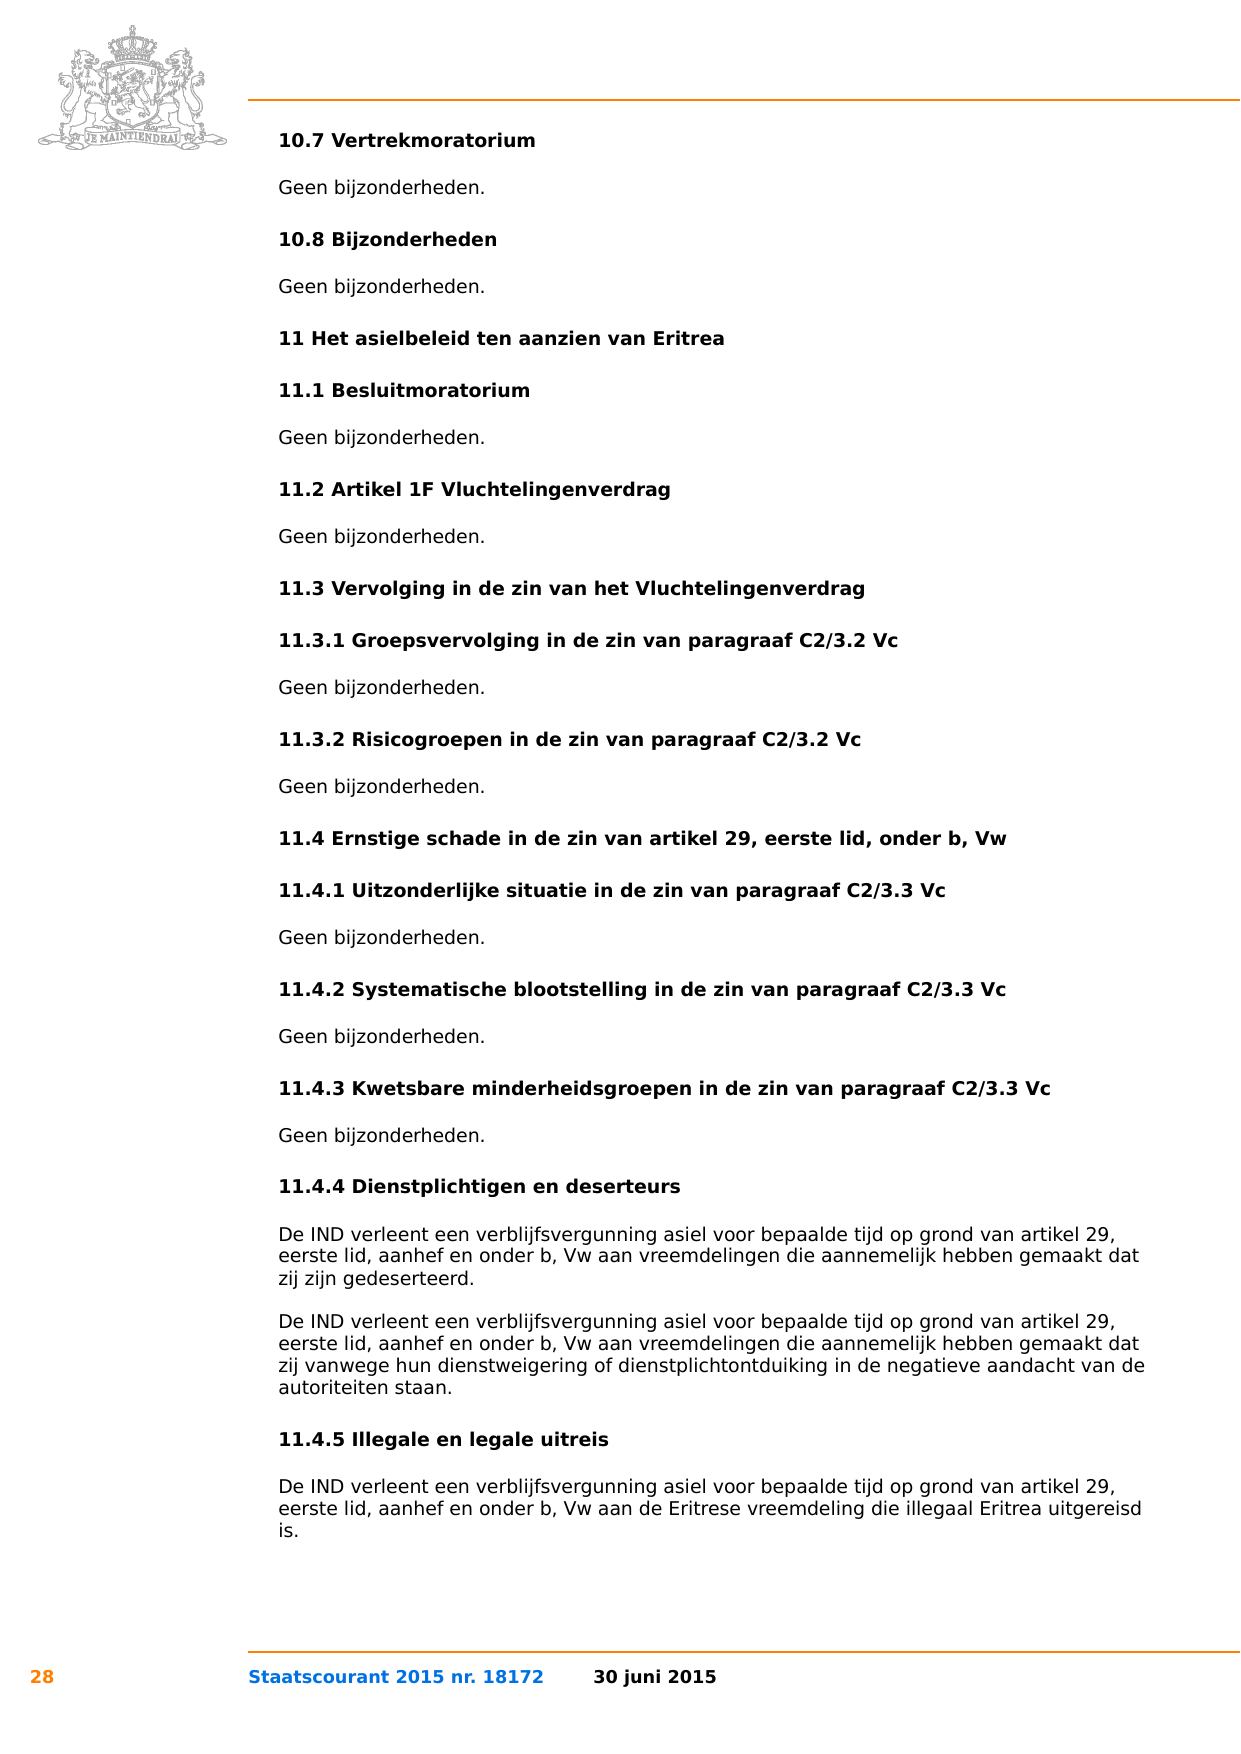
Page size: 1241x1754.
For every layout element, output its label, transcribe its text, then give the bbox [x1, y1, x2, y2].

text De IND verleent een verblijfsvergunning asiel voor bepaalde tijd op grond van artikel 29, eerste lid, aanhef en onder b, Vw aan vreemdelingen die aannemelijk hebben gemaakt dat zij vanwege hun dienstweigering of dienstplichtontduiking in de negatieve aandacht van de autoriteiten staan. [278, 1311, 1163, 1399]
text Geen bijzonderheden. [278, 526, 1163, 548]
subtitle 11.4 Ernstige schade in de zin van artikel 29, eerste lid, onder b, Vw [278, 828, 1163, 849]
picture [38, 25, 227, 150]
text Geen bijzonderheden. [278, 427, 1163, 449]
subtitle 10.8 Bijzonderheden [278, 229, 1163, 251]
subtitle 11.4.5 Illegale en legale uitreis [278, 1429, 1163, 1451]
subtitle 11 Het asielbeleid ten aanzien van Eritrea [278, 328, 1163, 350]
text Geen bijzonderheden. [278, 1124, 1163, 1146]
subtitle 11.4.2 Systematische blootstelling in de zin van paragraaf C2/3.3 Vc [278, 978, 1163, 1001]
subtitle 11.4.3 Kwetsbare minderheidsgroepen in de zin van paragraaf C2/3.3 Vc [278, 1077, 1163, 1099]
text Geen bijzonderheden. [278, 276, 1163, 298]
text Geen bijzonderheden. [278, 677, 1163, 699]
text De IND verleent een verblijfsvergunning asiel voor bepaalde tijd op grond van artikel 29, eerste lid, aanhef en onder b, Vw aan de Eritrese vreemdeling die illegaal Eritrea uitgereisd is. [278, 1476, 1163, 1542]
subtitle 11.4.4 Dienstplichtigen en deserteurs [278, 1176, 1163, 1198]
text Geen bijzonderheden. [278, 1026, 1163, 1047]
subtitle 11.3 Vervolging in de zin van het Vluchtelingenverdrag [278, 578, 1163, 600]
text Geen bijzonderheden. [278, 776, 1163, 798]
text Geen bijzonderheden. [278, 927, 1163, 948]
subtitle 11.1 Besluitmoratorium [278, 380, 1163, 402]
subtitle 11.3.1 Groepsvervolging in de zin van paragraaf C2/3.2 Vc [278, 630, 1163, 652]
subtitle 10.7 Vertrekmoratorium [278, 130, 1163, 152]
subtitle 11.4.1 Uitzonderlijke situatie in de zin van paragraaf C2/3.3 Vc [278, 879, 1163, 902]
subtitle 11.2 Artikel 1F Vluchtelingenverdrag [278, 479, 1163, 501]
text Geen bijzonderheden. [278, 177, 1163, 199]
subtitle 11.3.2 Risicogroepen in de zin van paragraaf C2/3.2 Vc [278, 729, 1163, 751]
text De IND verleent een verblijfsvergunning asiel voor bepaalde tijd op grond van artikel 29, eerste lid, aanhef en onder b, Vw aan vreemdelingen die aannemelijk hebben gemaakt dat zij zijn gedeserteerd. [278, 1223, 1163, 1289]
